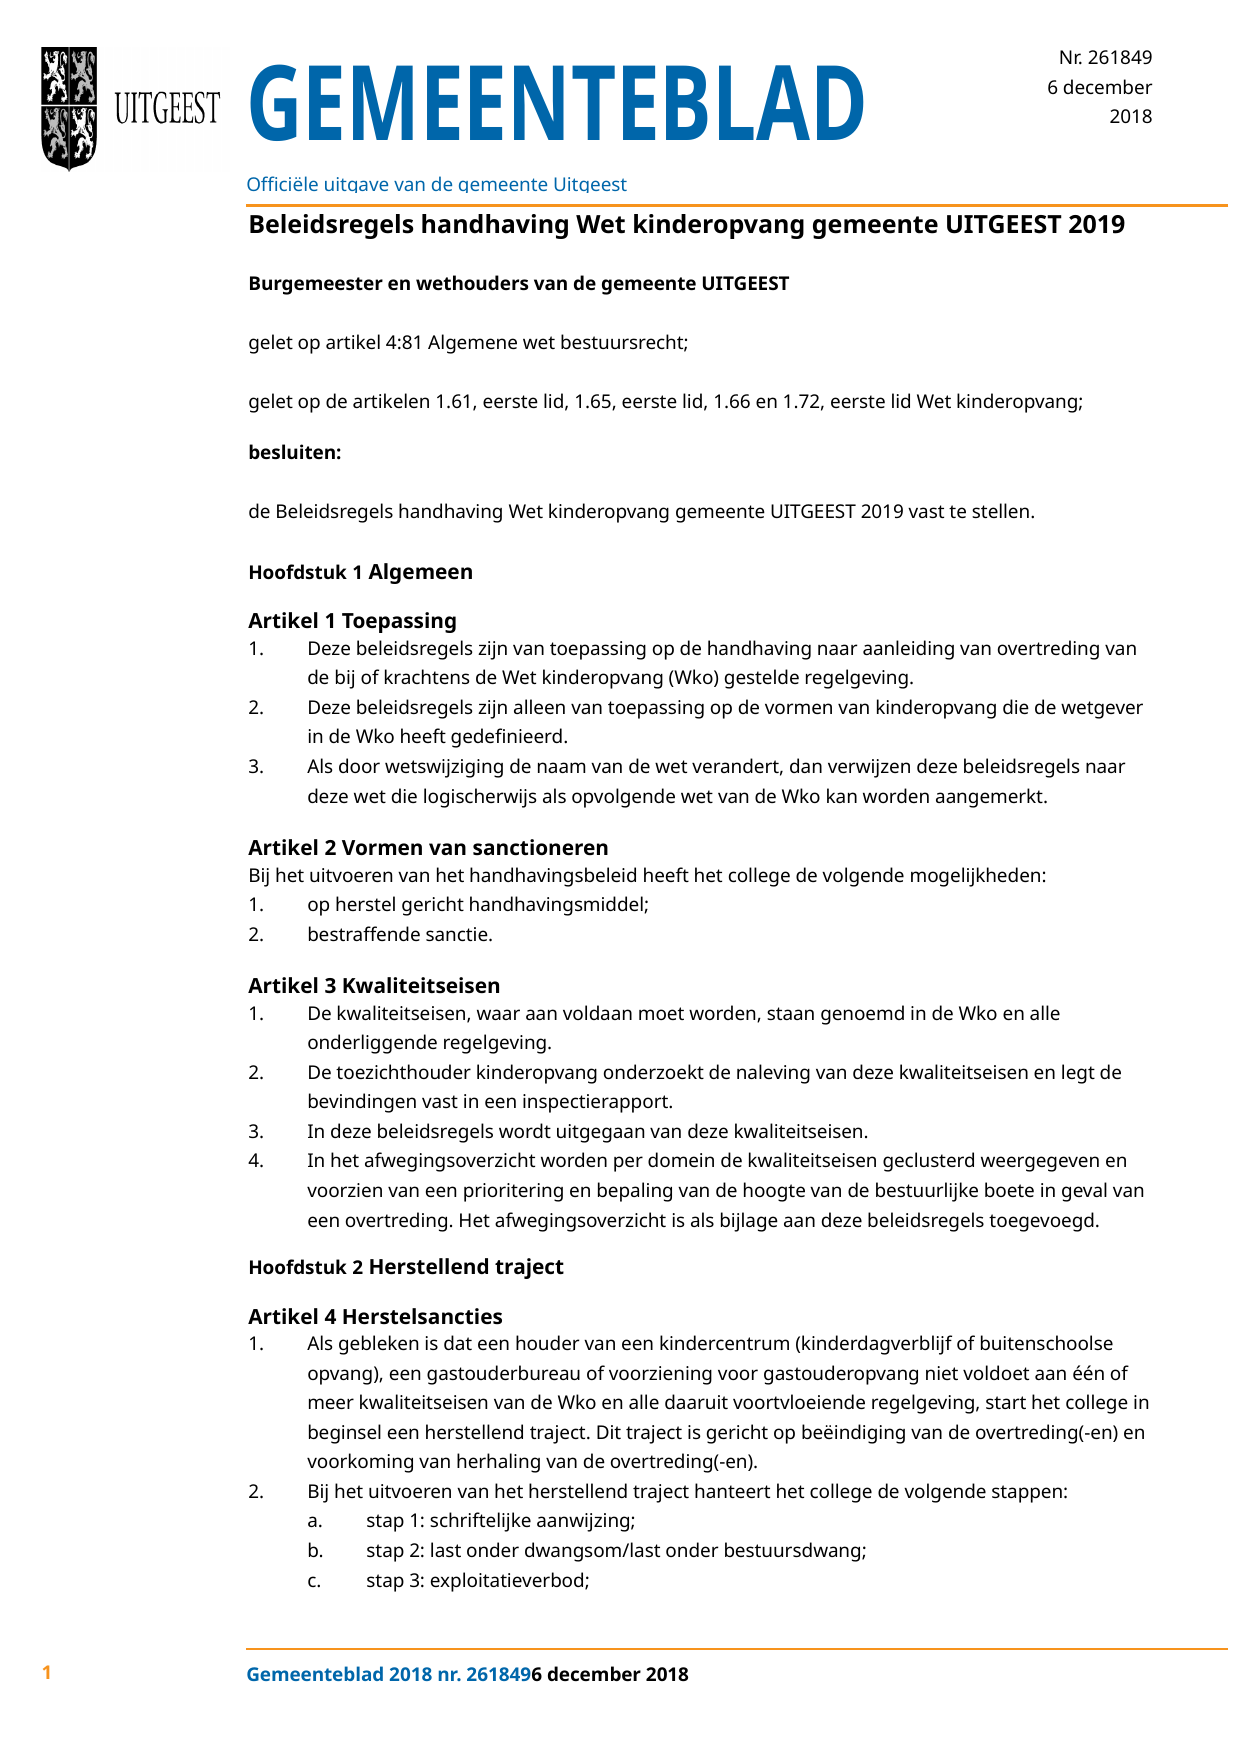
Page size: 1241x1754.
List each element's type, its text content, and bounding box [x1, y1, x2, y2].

list In deze beleidsregels wordt uitgegaan van deze kwaliteitseisen. [248, 1118, 1152, 1144]
text de Beleidsregels handhaving Wet kinderopvang gemeente UITGEEST 2019 vast te stellen. [248, 498, 1152, 524]
list Bij het uitvoeren van het herstellend traject hanteert het college de volgende stappen: [248, 1478, 1152, 1504]
picture [41, 47, 231, 172]
text Artikel 1 Toepassing [248, 607, 1152, 635]
list op herstel gericht handhavingsmiddel; [248, 891, 1152, 917]
list De toezichthouder kinderopvang onderzoekt de naleving van deze kwaliteitseisen en legt de bevindingen vast in een inspectierapport. [248, 1059, 1152, 1114]
text Artikel 4 Herstelsancties [248, 1302, 1152, 1330]
list stap 2: last onder dwangsom/last onder bestuursdwang; [307, 1537, 1152, 1563]
text Artikel 2 Vormen van sanctioneren [248, 833, 1152, 862]
list Deze beleidsregels zijn alleen van toepassing op de vormen van kinderopvang die de wetgever in de Wko heeft gedefinieerd. [248, 694, 1152, 749]
list stap 3: exploitatieverbod; [307, 1567, 1152, 1593]
text Hoofdstuk 1 Algemeen [248, 557, 1152, 586]
list Als gebleken is dat een houder van een kindercentrum (kinderdagverblijf of buitenschoolse opvang), een gastouderbureau of voorziening voor gastouderopvang niet voldoet aan één of meer kwaliteitseisen van de Wko en alle daaruit voortvloeiende regelgeving, start het college in beginsel een herstellend traject. Dit traject is gericht op beëindiging van de overtreding(-en) en voorkoming van herhaling van de overtreding(-en). [248, 1330, 1152, 1474]
text Artikel 3 Kwaliteitseisen [248, 971, 1152, 1000]
text gelet op artikel 4:81 Algemene wet bestuursrecht; [248, 329, 1152, 355]
text Burgemeester en wethouders van de gemeente UITGEEST [248, 270, 1152, 296]
text Beleidsregels handhaving Wet kinderopvang gemeente UITGEEST 2019 [248, 207, 1152, 241]
text Hoofdstuk 2 Herstellend traject [248, 1252, 1152, 1281]
text Bij het uitvoeren van het handhavingsbeleid heeft het college de volgende mogelijkheden: [248, 862, 1152, 887]
list Deze beleidsregels zijn van toepassing op de handhaving naar aanleiding van overtreding van de bij of krachtens de Wet kinderopvang (Wko) gestelde regelgeving. [248, 635, 1152, 690]
list Als door wetswijziging de naam van de wet verandert, dan verwijzen deze beleidsregels naar deze wet die logischerwijs als opvolgende wet van de Wko kan worden aangemerkt. [248, 753, 1152, 809]
list stap 1: schriftelijke aanwijzing; [307, 1508, 1152, 1533]
text besluiten: [248, 439, 1152, 465]
list bestraffende sanctie. [248, 921, 1152, 947]
list De kwaliteitseisen, waar aan voldaan moet worden, staan genoemd in de Wko en alle onderliggende regelgeving. [248, 1000, 1152, 1055]
list In het afwegingsoverzicht worden per domein de kwaliteitseisen geclusterd weergegeven en voorzien van een prioritering en bepaling van de hoogte van de bestuurlijke boete in geval van een overtreding. Het afwegingsoverzicht is als bijlage aan deze beleidsregels toegevoegd. [248, 1148, 1152, 1233]
text gelet op de artikelen 1.61, eerste lid, 1.65, eerste lid, 1.66 en 1.72, eerste lid Wet kinderopvang; [248, 389, 1152, 414]
